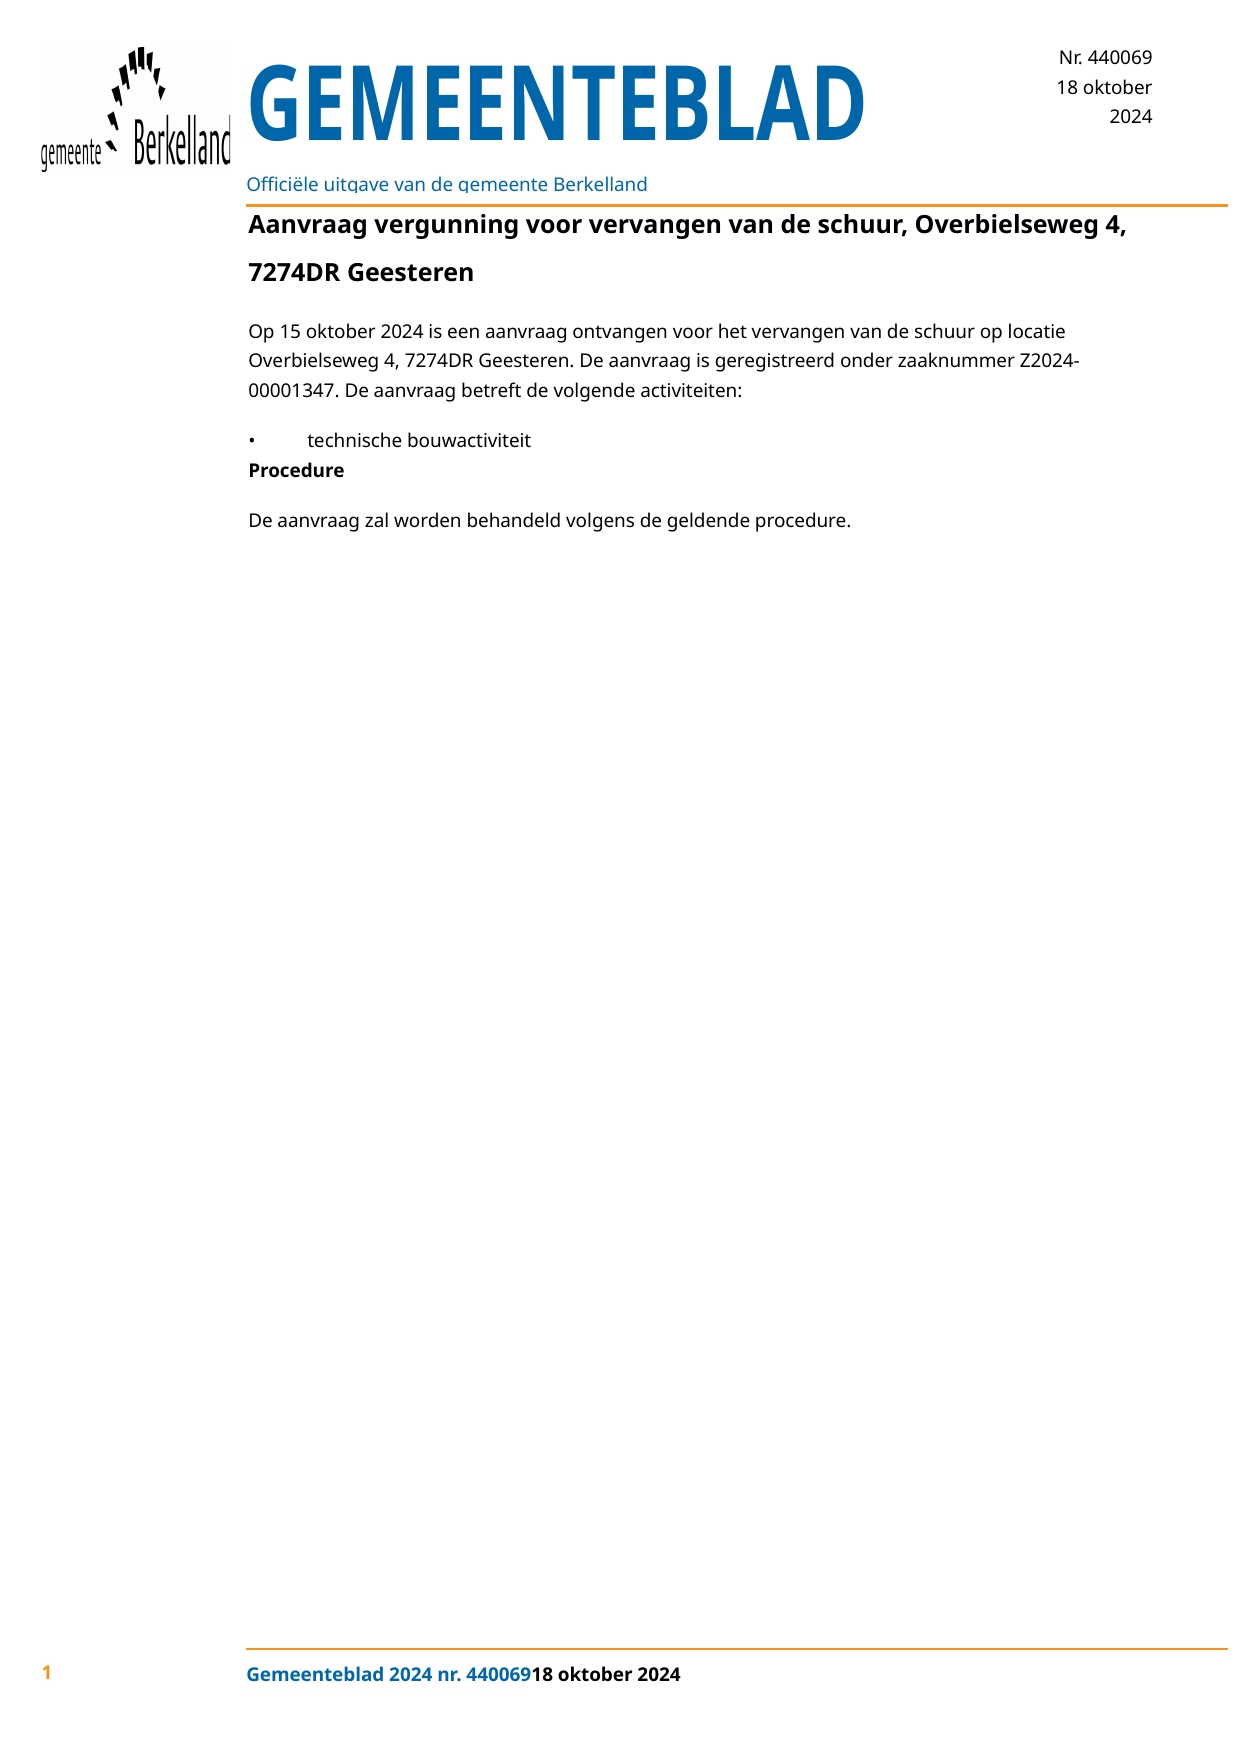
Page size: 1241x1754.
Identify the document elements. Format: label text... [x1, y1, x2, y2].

text Aanvraag vergunning voor vervangen van de schuur, Overbielseweg 4, 7274DR Geesteren [248, 207, 1152, 288]
picture [41, 47, 231, 172]
text Op 15 oktober 2024 is een aanvraag ontvangen voor het vervangen van de schuur op locatie Overbielseweg 4, 7274DR Geesteren. De aanvraag is geregistreerd onder zaaknummer Z2024-00001347. De aanvraag betreft de volgende activiteiten: [248, 318, 1152, 403]
text Procedure [248, 457, 1152, 483]
list technische bouwactiviteit [248, 427, 1152, 453]
text De aanvraag zal worden behandeld volgens de geldende procedure. [248, 507, 1152, 533]
